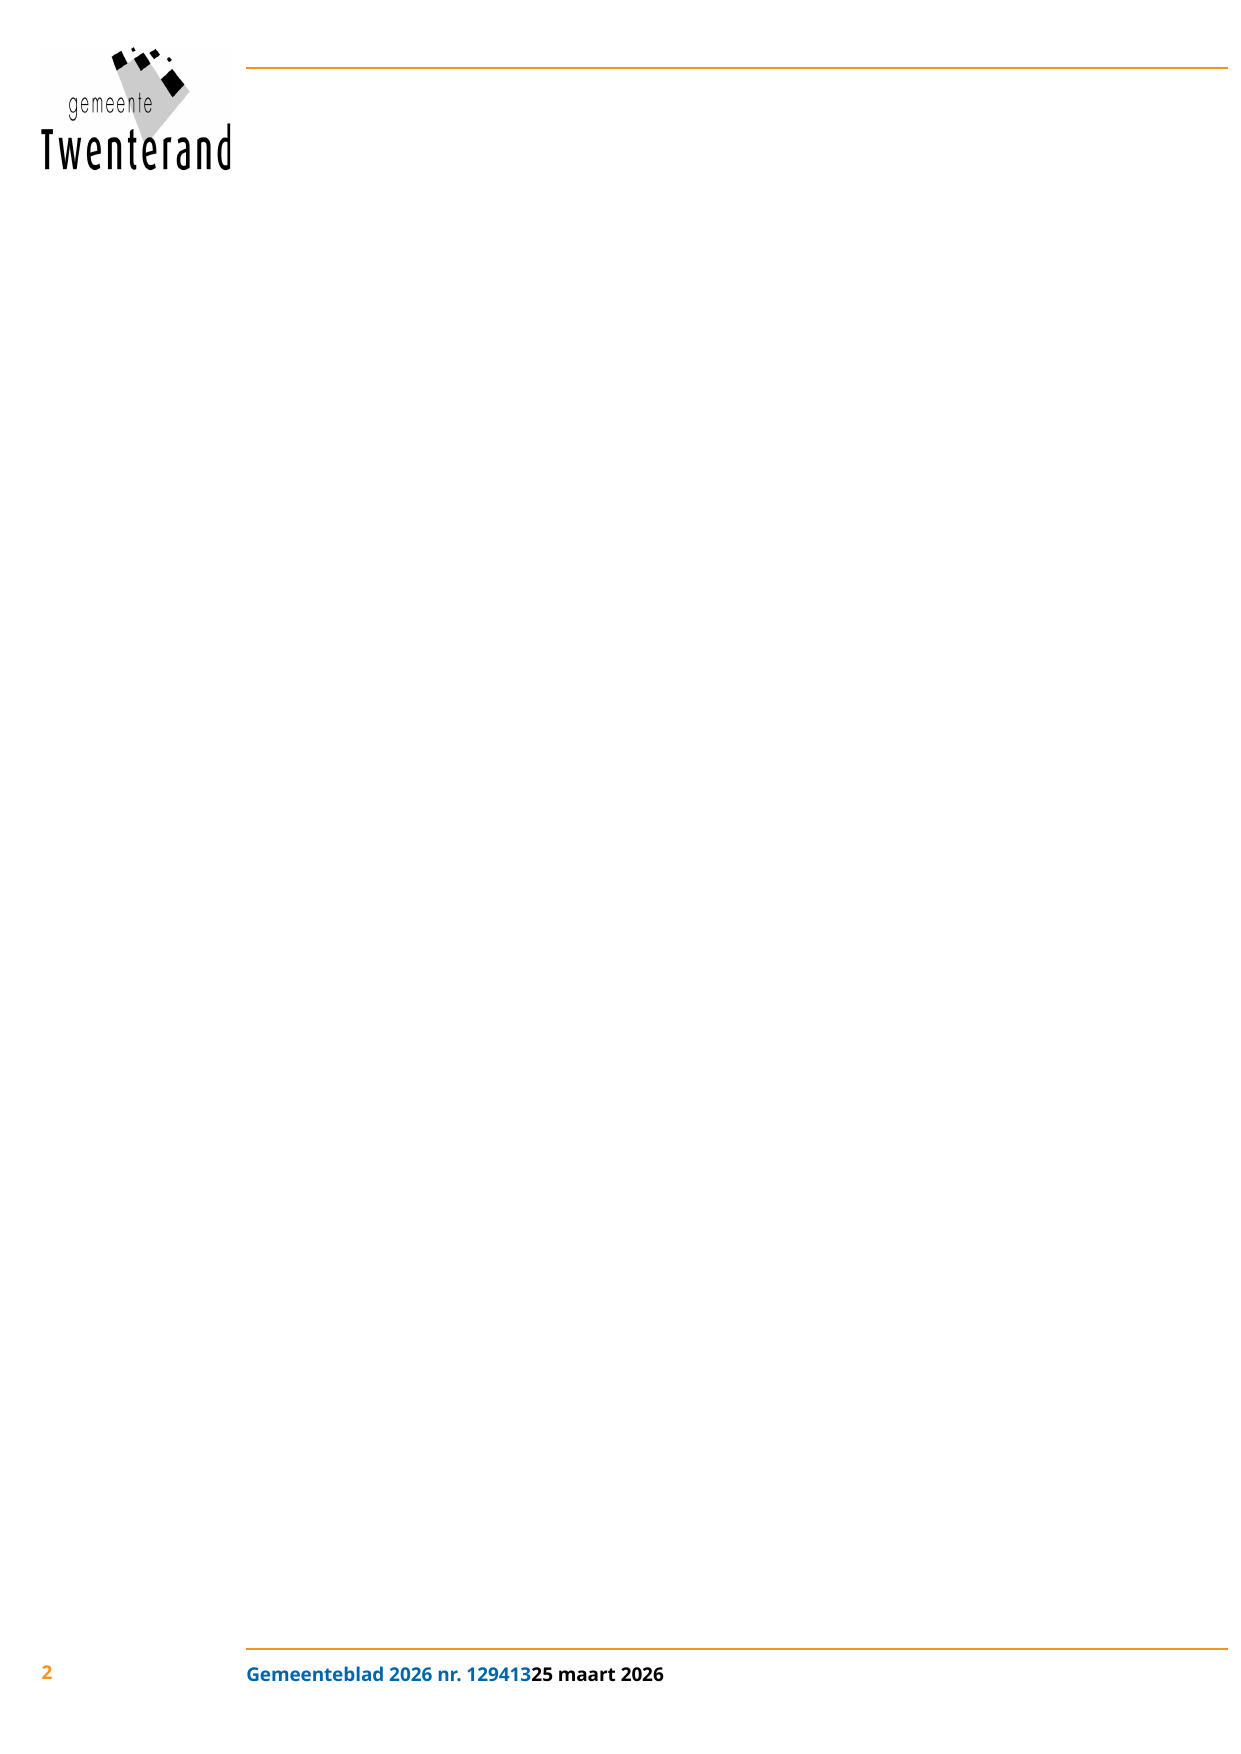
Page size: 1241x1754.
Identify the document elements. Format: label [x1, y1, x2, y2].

picture [41, 47, 231, 172]
